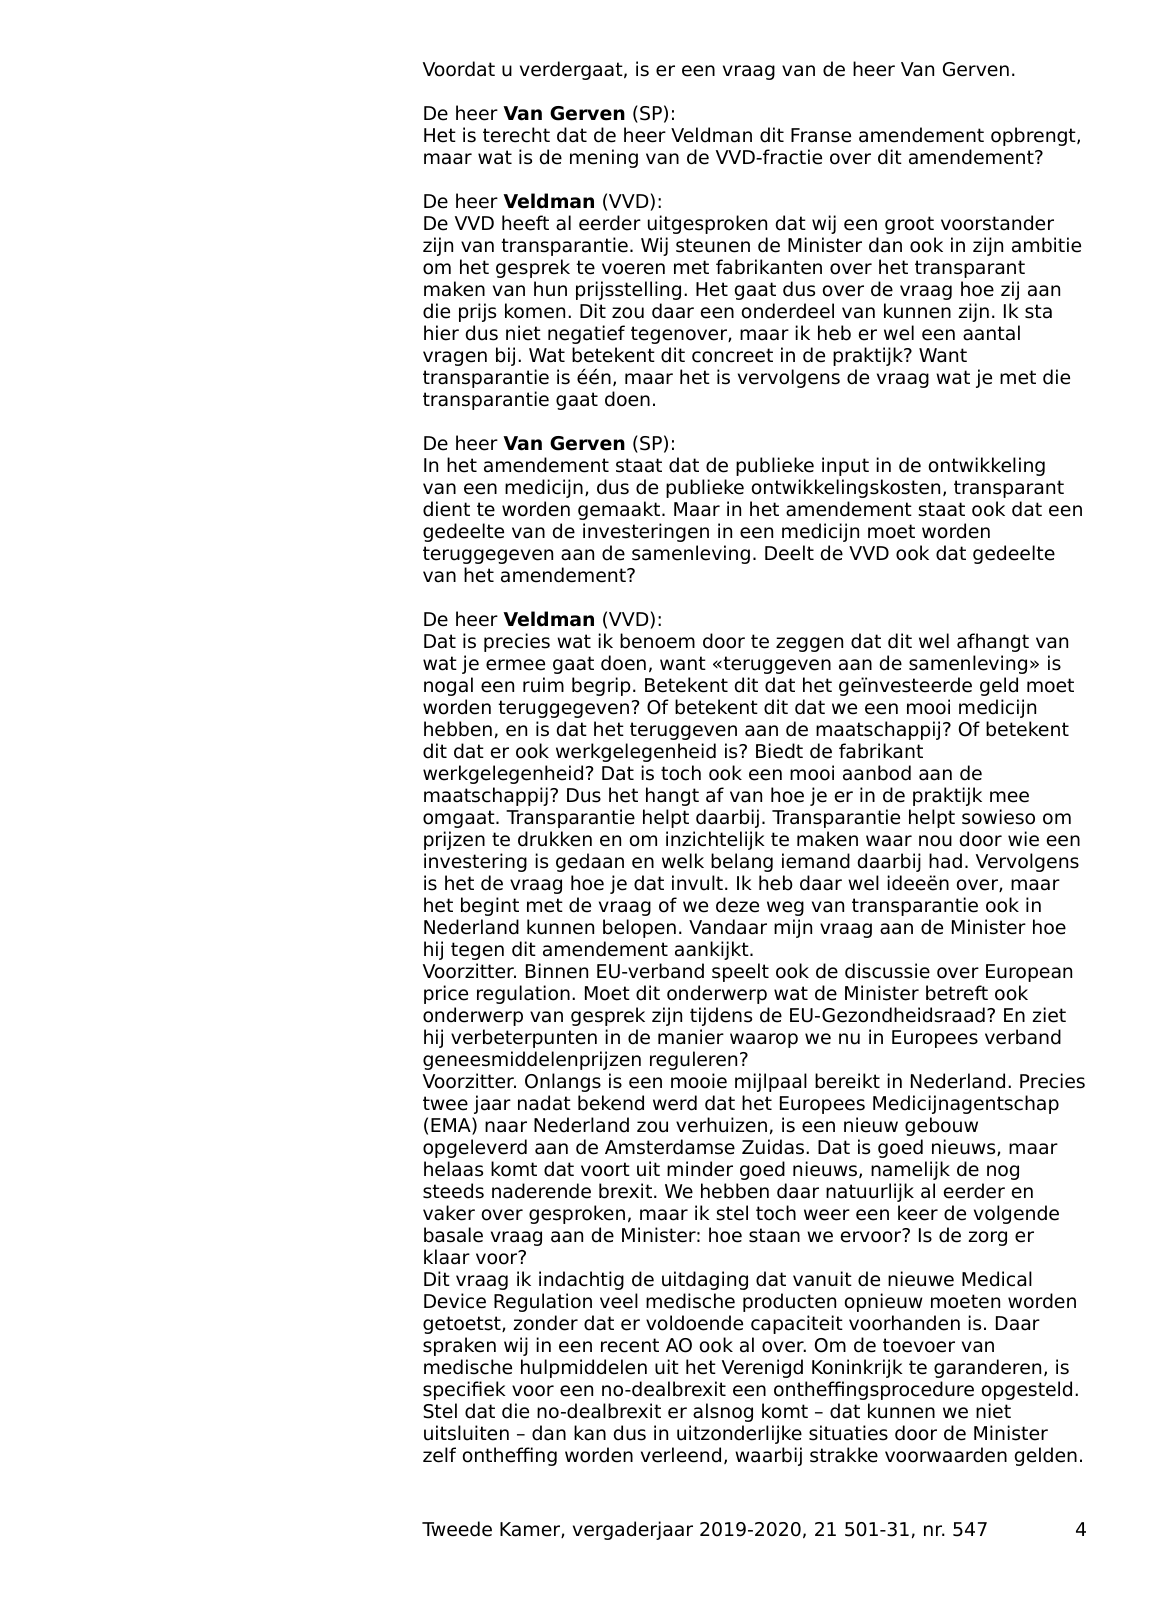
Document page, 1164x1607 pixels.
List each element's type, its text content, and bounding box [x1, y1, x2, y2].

text De heer Van Gerven (SP): [422, 103, 1087, 125]
text Dat is precies wat ik benoem door te zeggen dat dit wel afhangt van wat je ermee gaat doen, want «teruggeven aan de samenleving» is nogal een ruim begrip. Betekent dit dat het geïnvesteerde geld moet worden teruggegeven? Of betekent dit dat we een mooi medicijn hebben, en is dat het teruggeven aan de maatschappij? Of betekent dit dat er ook werkgelegenheid is? Biedt de fabrikant werkgelegenheid? Dat is toch ook een mooi aanbod aan de maatschappij? Dus het hangt af van hoe je er in de praktijk mee omgaat. Transparantie helpt daarbij. Transparantie helpt sowieso om prijzen te drukken en om inzichtelijk te maken waar nou door wie een investering is gedaan en welk belang iemand daarbij had. Vervolgens is het de vraag hoe je dat invult. Ik heb daar wel ideeën over, maar het begint met de vraag of we deze weg van transparantie ook in Nederland kunnen belopen. Vandaar mijn vraag aan de Minister hoe hij tegen dit amendement aankijkt. [422, 631, 1087, 961]
text De VVD heeft al eerder uitgesproken dat wij een groot voorstander zijn van transparantie. Wij steunen de Minister dan ook in zijn ambitie om het gesprek te voeren met fabrikanten over het transparant maken van hun prijsstelling. Het gaat dus over de vraag hoe zij aan die prijs komen. Dit zou daar een onderdeel van kunnen zijn. Ik sta hier dus niet negatief tegenover, maar ik heb er wel een aantal vragen bij. Wat betekent dit concreet in de praktijk? Want transparantie is één, maar het is vervolgens de vraag wat je met die transparantie gaat doen. [422, 213, 1087, 411]
text Voorzitter. Binnen EU-verband speelt ook de discussie over European price regulation. Moet dit onderwerp wat de Minister betreft ook onderwerp van gesprek zijn tijdens de EU-Gezondheidsraad? En ziet hij verbeterpunten in de manier waarop we nu in Europees verband geneesmiddelenprijzen reguleren? [422, 961, 1087, 1071]
text Het is terecht dat de heer Veldman dit Franse amendement opbrengt, maar wat is de mening van de VVD-fractie over dit amendement? [422, 125, 1087, 169]
text Dit vraag ik indachtig de uitdaging dat vanuit de nieuwe Medical Device Regulation veel medische producten opnieuw moeten worden getoetst, zonder dat er voldoende capaciteit voorhanden is. Daar spraken wij in een recent AO ook al over. Om de toevoer van medische hulpmiddelen uit het Verenigd Koninkrijk te garanderen, is specifiek voor een no-dealbrexit een ontheffingsprocedure opgesteld. Stel dat die no-dealbrexit er alsnog komt – dat kunnen we niet uitsluiten – dan kan dus in uitzonderlijke situaties door de Minister zelf ontheffing worden verleend, waarbij strakke voorwaarden gelden. [422, 1269, 1087, 1467]
text In het amendement staat dat de publieke input in de ontwikkeling van een medicijn, dus de publieke ontwikkelingskosten, transparant dient te worden gemaakt. Maar in het amendement staat ook dat een gedeelte van de investeringen in een medicijn moet worden teruggegeven aan de samenleving. Deelt de VVD ook dat gedeelte van het amendement? [422, 455, 1087, 587]
text De heer Veldman (VVD): [422, 191, 1087, 213]
text De heer Van Gerven (SP): [422, 433, 1087, 455]
text Voordat u verdergaat, is er een vraag van de heer Van Gerven. [422, 59, 1087, 81]
text De heer Veldman (VVD): [422, 609, 1087, 631]
text Voorzitter. Onlangs is een mooie mijlpaal bereikt in Nederland. Precies twee jaar nadat bekend werd dat het Europees Medicijnagentschap (EMA) naar Nederland zou verhuizen, is een nieuw gebouw opgeleverd aan de Amsterdamse Zuidas. Dat is goed nieuws, maar helaas komt dat voort uit minder goed nieuws, namelijk de nog steeds naderende brexit. We hebben daar natuurlijk al eerder en vaker over gesproken, maar ik stel toch weer een keer de volgende basale vraag aan de Minister: hoe staan we ervoor? Is de zorg er klaar voor? [422, 1071, 1087, 1269]
